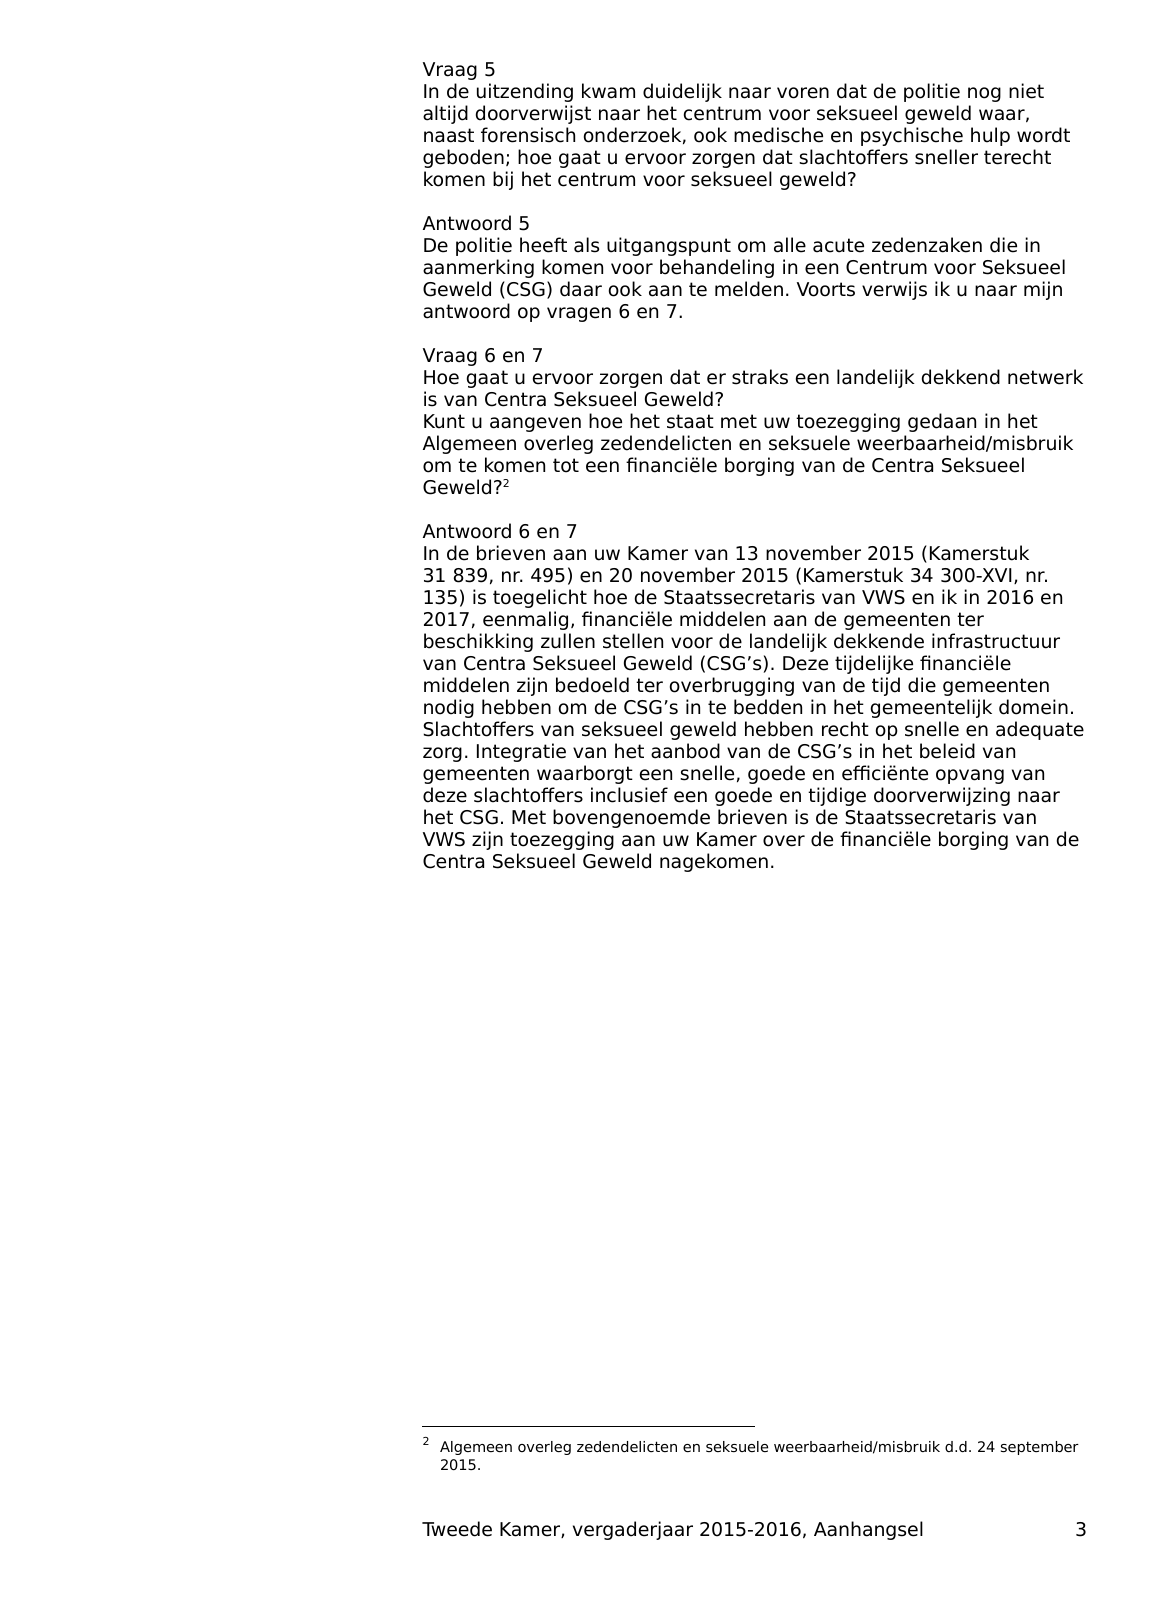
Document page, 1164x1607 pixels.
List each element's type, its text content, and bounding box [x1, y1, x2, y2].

text Slachtoffers van seksueel geweld hebben recht op snelle en adequate zorg. Integratie van het aanbod van de CSG’s in het beleid van gemeenten waarborgt een snelle, goede en efficiënte opvang van deze slachtoffers inclusief een goede en tijdige doorverwijzing naar het CSG. Met bovengenoemde brieven is de Staatssecretaris van VWS zijn toezegging aan uw Kamer over de financiële borging van de Centra Seksueel Geweld nagekomen. [422, 719, 1087, 873]
text Antwoord 6 en 7 [422, 521, 1087, 543]
text In de uitzending kwam duidelijk naar voren dat de politie nog niet altijd doorverwijst naar het centrum voor seksueel geweld waar, naast forensisch onderzoek, ook medische en psychische hulp wordt geboden; hoe gaat u ervoor zorgen dat slachtoffers sneller terecht komen bij het centrum voor seksueel geweld? [422, 81, 1087, 191]
text Kunt u aangeven hoe het staat met uw toezegging gedaan in het Algemeen overleg zedendelicten en seksuele weerbaarheid/misbruik om te komen tot een financiële borging van de Centra Seksueel Geweld? [422, 411, 1087, 499]
text Algemeen overleg zedendelicten en seksuele weerbaarheid/misbruik d.d. 24 september 2015. [422, 1435, 1087, 1474]
text Hoe gaat u ervoor zorgen dat er straks een landelijk dekkend netwerk is van Centra Seksueel Geweld? [422, 367, 1087, 411]
text Antwoord 5 [422, 213, 1087, 235]
text In de brieven aan uw Kamer van 13 november 2015 (Kamerstuk 31 839, nr. 495) en 20 november 2015 (Kamerstuk 34 300-XVI, nr. 135) is toegelicht hoe de Staatssecretaris van VWS en ik in 2016 en 2017, eenmalig, financiële middelen aan de gemeenten ter beschikking zullen stellen voor de landelijk dekkende infrastructuur van Centra Seksueel Geweld (CSG’s). Deze tijdelijke financiële middelen zijn bedoeld ter overbrugging van de tijd die gemeenten nodig hebben om de CSG’s in te bedden in het gemeentelijk domein. [422, 543, 1087, 719]
text Vraag 6 en 7 [422, 345, 1087, 367]
text Vraag 5 [422, 59, 1087, 81]
text De politie heeft als uitgangspunt om alle acute zedenzaken die in aanmerking komen voor behandeling in een Centrum voor Seksueel Geweld (CSG) daar ook aan te melden. Voorts verwijs ik u naar mijn antwoord op vragen 6 en 7. [422, 235, 1087, 323]
